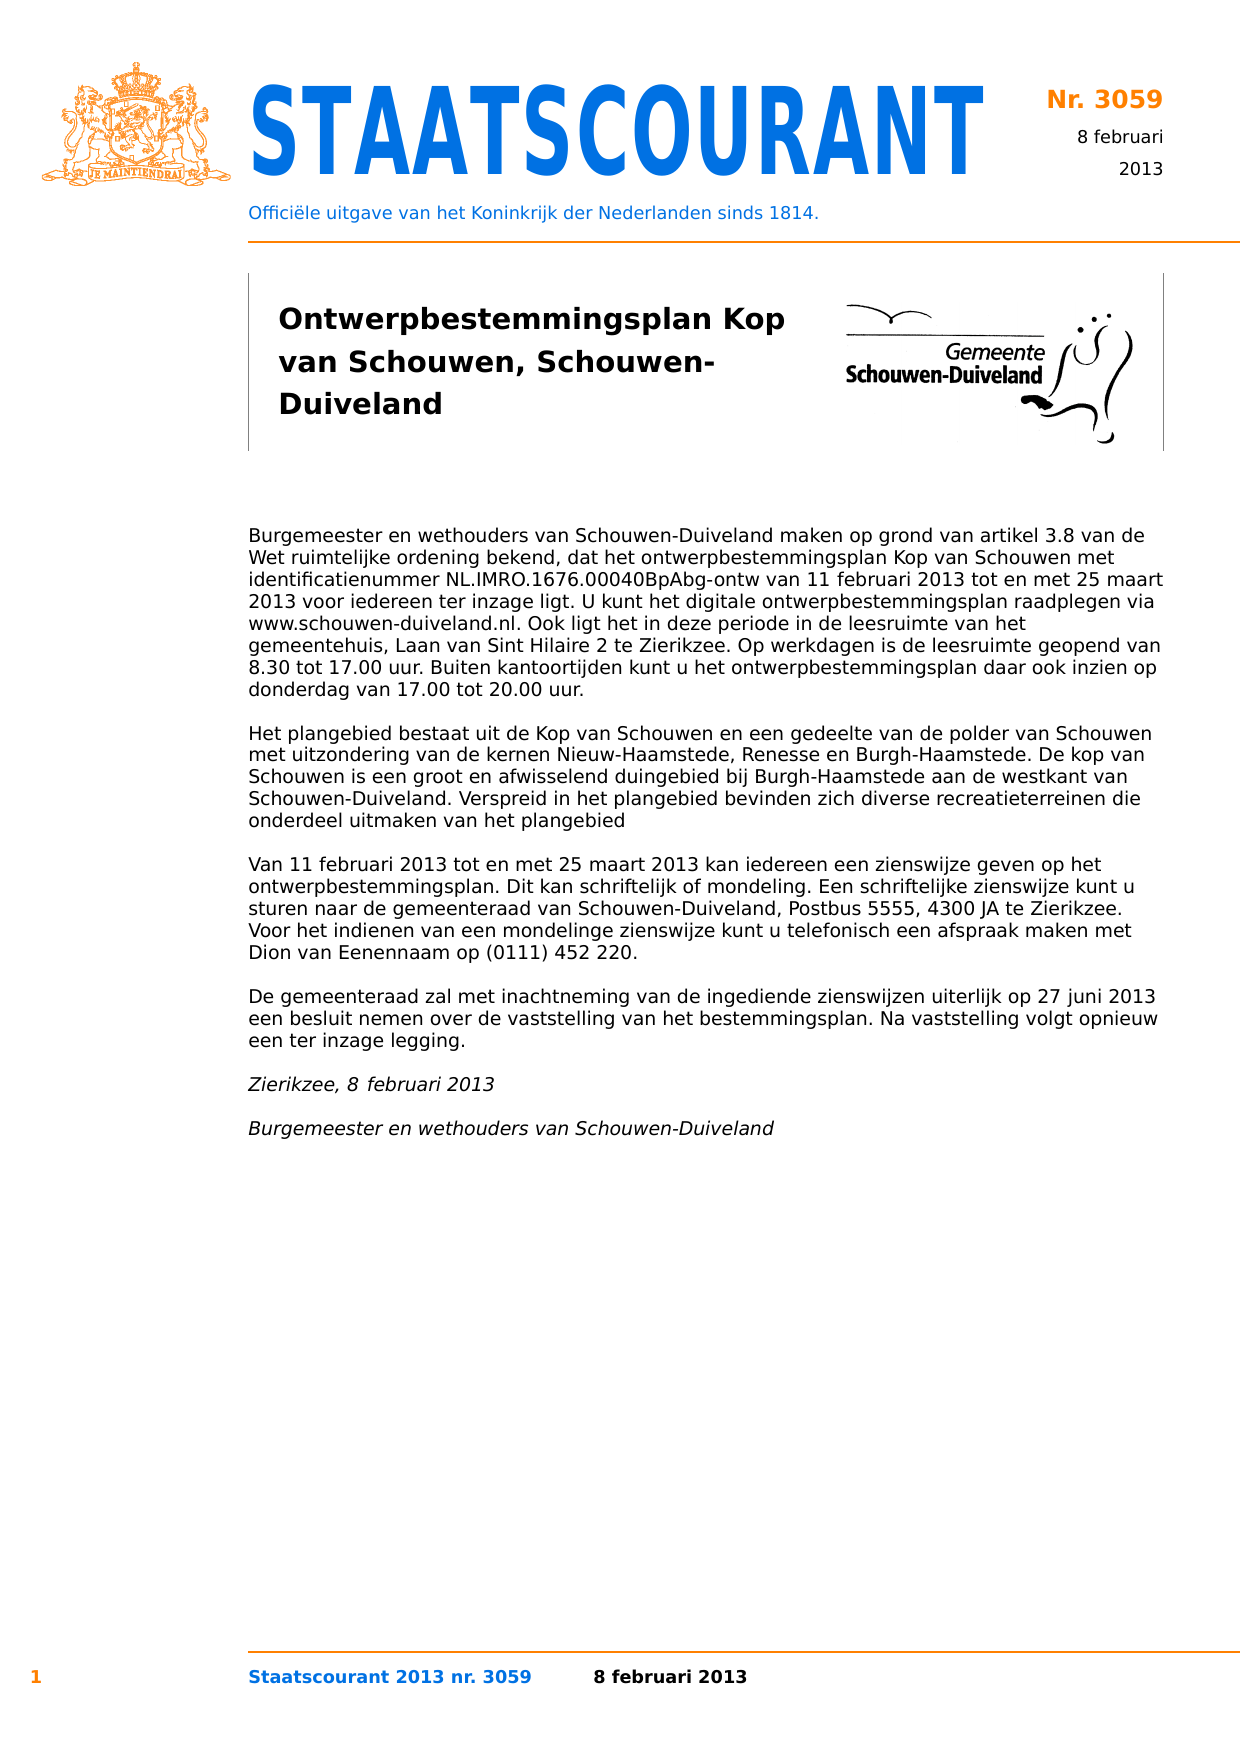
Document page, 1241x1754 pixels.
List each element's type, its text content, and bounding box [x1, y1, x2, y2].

text De gemeenteraad zal met inachtneming van de ingediende zienswijzen uiterlijk op 27 juni 2013 een besluit nemen over de vaststelling van het bestemmingsplan. Na vaststelling volgt opnieuw een ter inzage legging. [248, 986, 1163, 1052]
table_cell 2013 [998, 153, 1240, 203]
picture [41, 62, 231, 186]
subtitle Ontwerpbestemmingsplan Kop van Schouwen, Schouwen-Duiveland [249, 273, 1163, 451]
table_header Nr. 3059 [998, 62, 1240, 121]
text Van 11 februari 2013 tot en met 25 maart 2013 kan iedereen een zienswijze geven op het ontwerpbestemmingsplan. Dit kan schriftelijk of mondeling. Een schriftelijke zienswijze kunt u sturen naar de gemeenteraad van Schouwen-Duiveland, Postbus 5555, 4300 JA te Zierikzee. Voor het indienen van een mondelinge zienswijze kunt u telefonisch een afspraak maken met Dion van Eenennaam op (0111) 452 220. [248, 854, 1163, 964]
picture [844, 302, 1134, 445]
table_cell 8 februari [998, 121, 1240, 153]
text Het plangebied bestaat uit de Kop van Schouwen en een gedeelte van de polder van Schouwen met uitzondering van de kernen Nieuw-Haamstede, Renesse en Burgh-Haamstede. De kop van Schouwen is een groot en afwisselend duingebied bij Burgh-Haamstede aan de westkant van Schouwen-Duiveland. Verspreid in het plangebied bevinden zich diverse recreatieterreinen die onderdeel uitmaken van het plangebied [248, 722, 1163, 832]
text Zierikzee, 8 februari 2013 [248, 1074, 1163, 1096]
table_header STAATSCOURANT [248, 62, 998, 203]
table_cell Officiële uitgave van het Koninkrijk der Nederlanden sinds 1814. [248, 203, 1240, 241]
table_header [25, 62, 248, 241]
text Burgemeester en wethouders van Schouwen-Duiveland [248, 1118, 1163, 1139]
text Burgemeester en wethouders van Schouwen-Duiveland maken op grond van artikel 3.8 van de Wet ruimtelijke ordening bekend, dat het ontwerpbestemmingsplan Kop van Schouwen met identificatienummer NL.IMRO.1676.00040BpAbg-ontw van 11 februari 2013 tot en met 25 maart 2013 voor iedereen ter inzage ligt. U kunt het digitale ontwerpbestemmingsplan raadplegen via www.schouwen-duiveland.nl. Ook ligt het in deze periode in de leesruimte van het gemeentehuis, Laan van Sint Hilaire 2 te Zierikzee. Op werkdagen is de leesruimte geopend van 8.30 tot 17.00 uur. Buiten kantoortijden kunt u het ontwerpbestemmingsplan daar ook inzien op donderdag van 17.00 tot 20.00 uur. [248, 525, 1163, 701]
